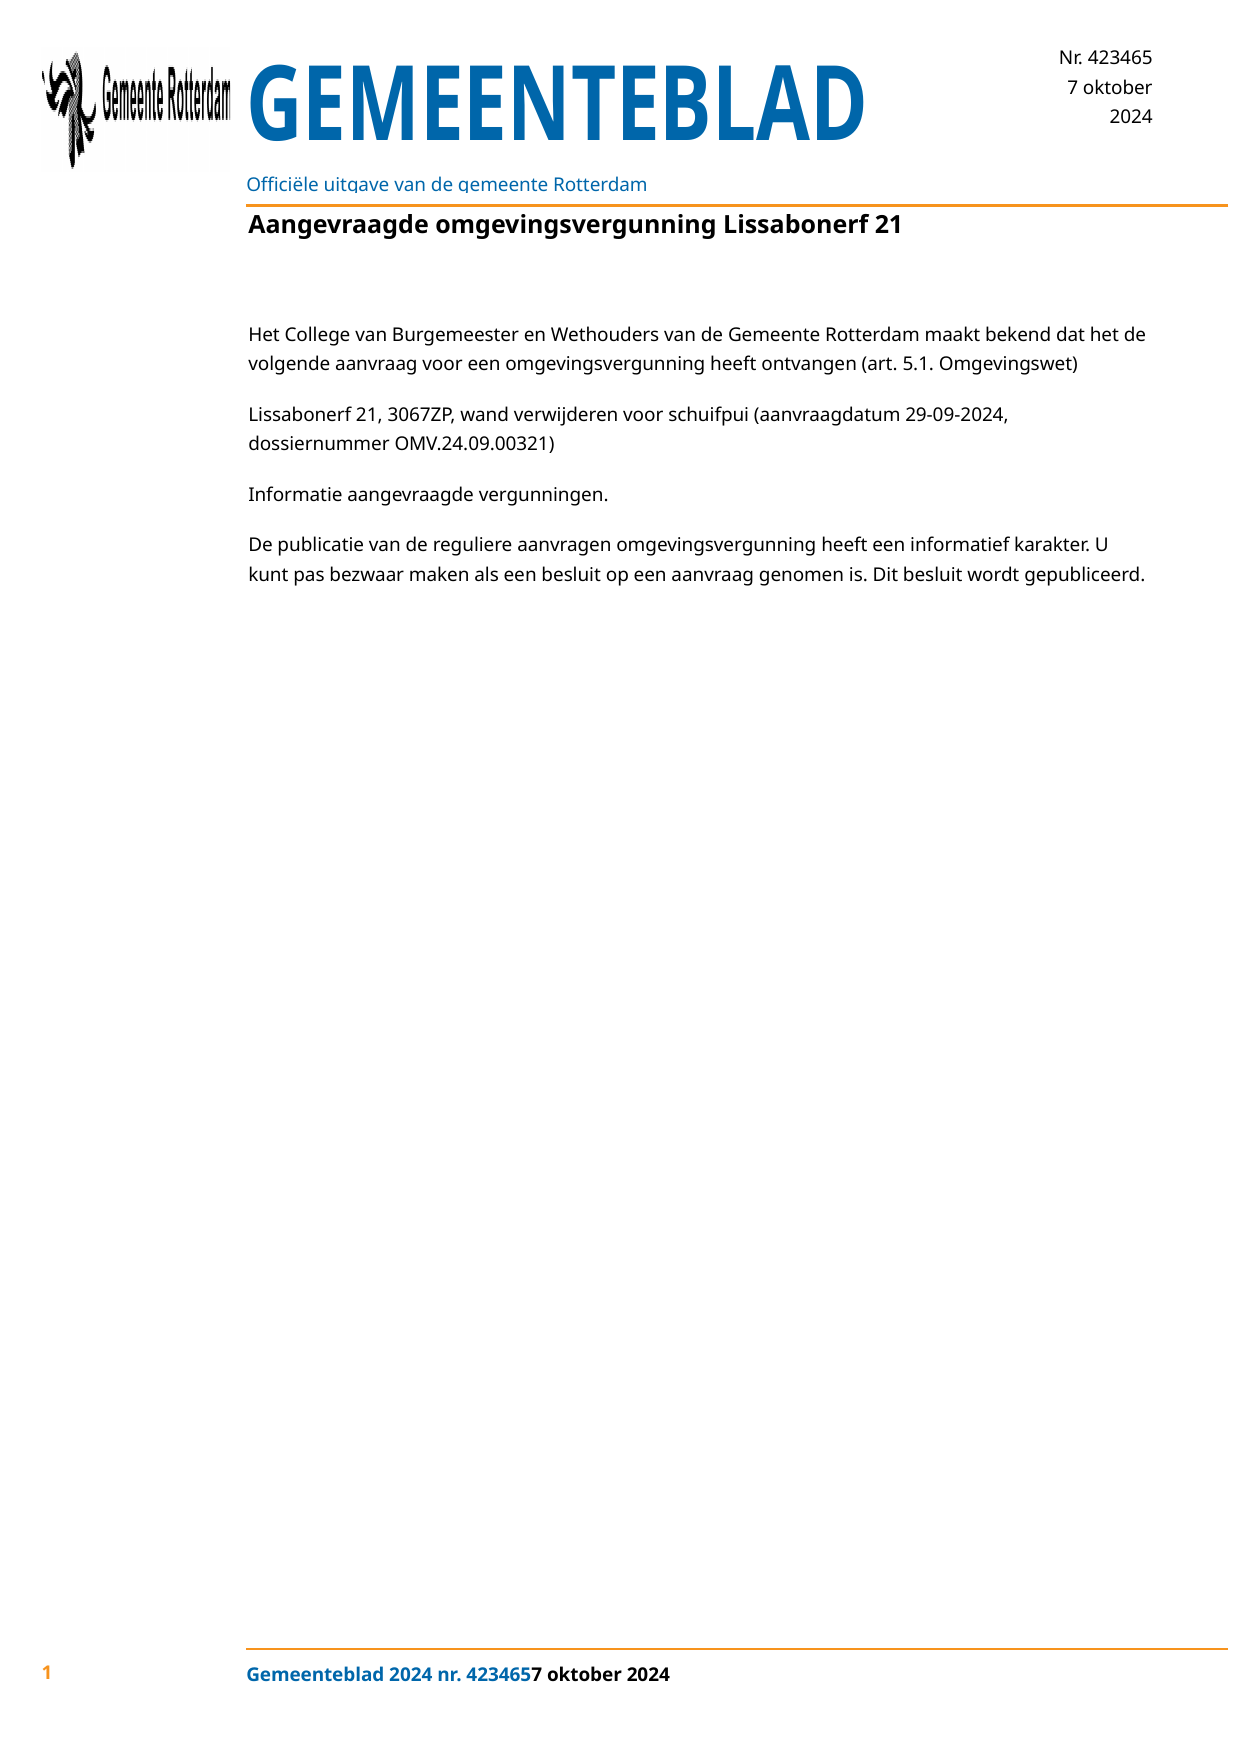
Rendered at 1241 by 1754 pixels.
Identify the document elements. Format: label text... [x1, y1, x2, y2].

text Lissabonerf 21, 3067ZP, wand verwijderen voor schuifpui (aanvraagdatum 29-09-2024, dossiernummer OMV.24.09.00321) [248, 401, 1152, 456]
text Aangevraagde omgevingsvergunning Lissabonerf 21 [248, 207, 1152, 241]
text De publicatie van de reguliere aanvragen omgevingsvergunning heeft een informatief karakter. U kunt pas bezwaar maken als een besluit op een aanvraag genomen is. Dit besluit wordt gepubliceerd. [248, 531, 1152, 586]
text Informatie aangevraagde vergunningen. [248, 481, 1152, 506]
picture [41, 47, 231, 172]
text Het College van Burgemeester en Wethouders van de Gemeente Rotterdam maakt bekend dat het de volgende aanvraag voor een omgevingsvergunning heeft ontvangen (art. 5.1. Omgevingswet) [248, 321, 1152, 376]
